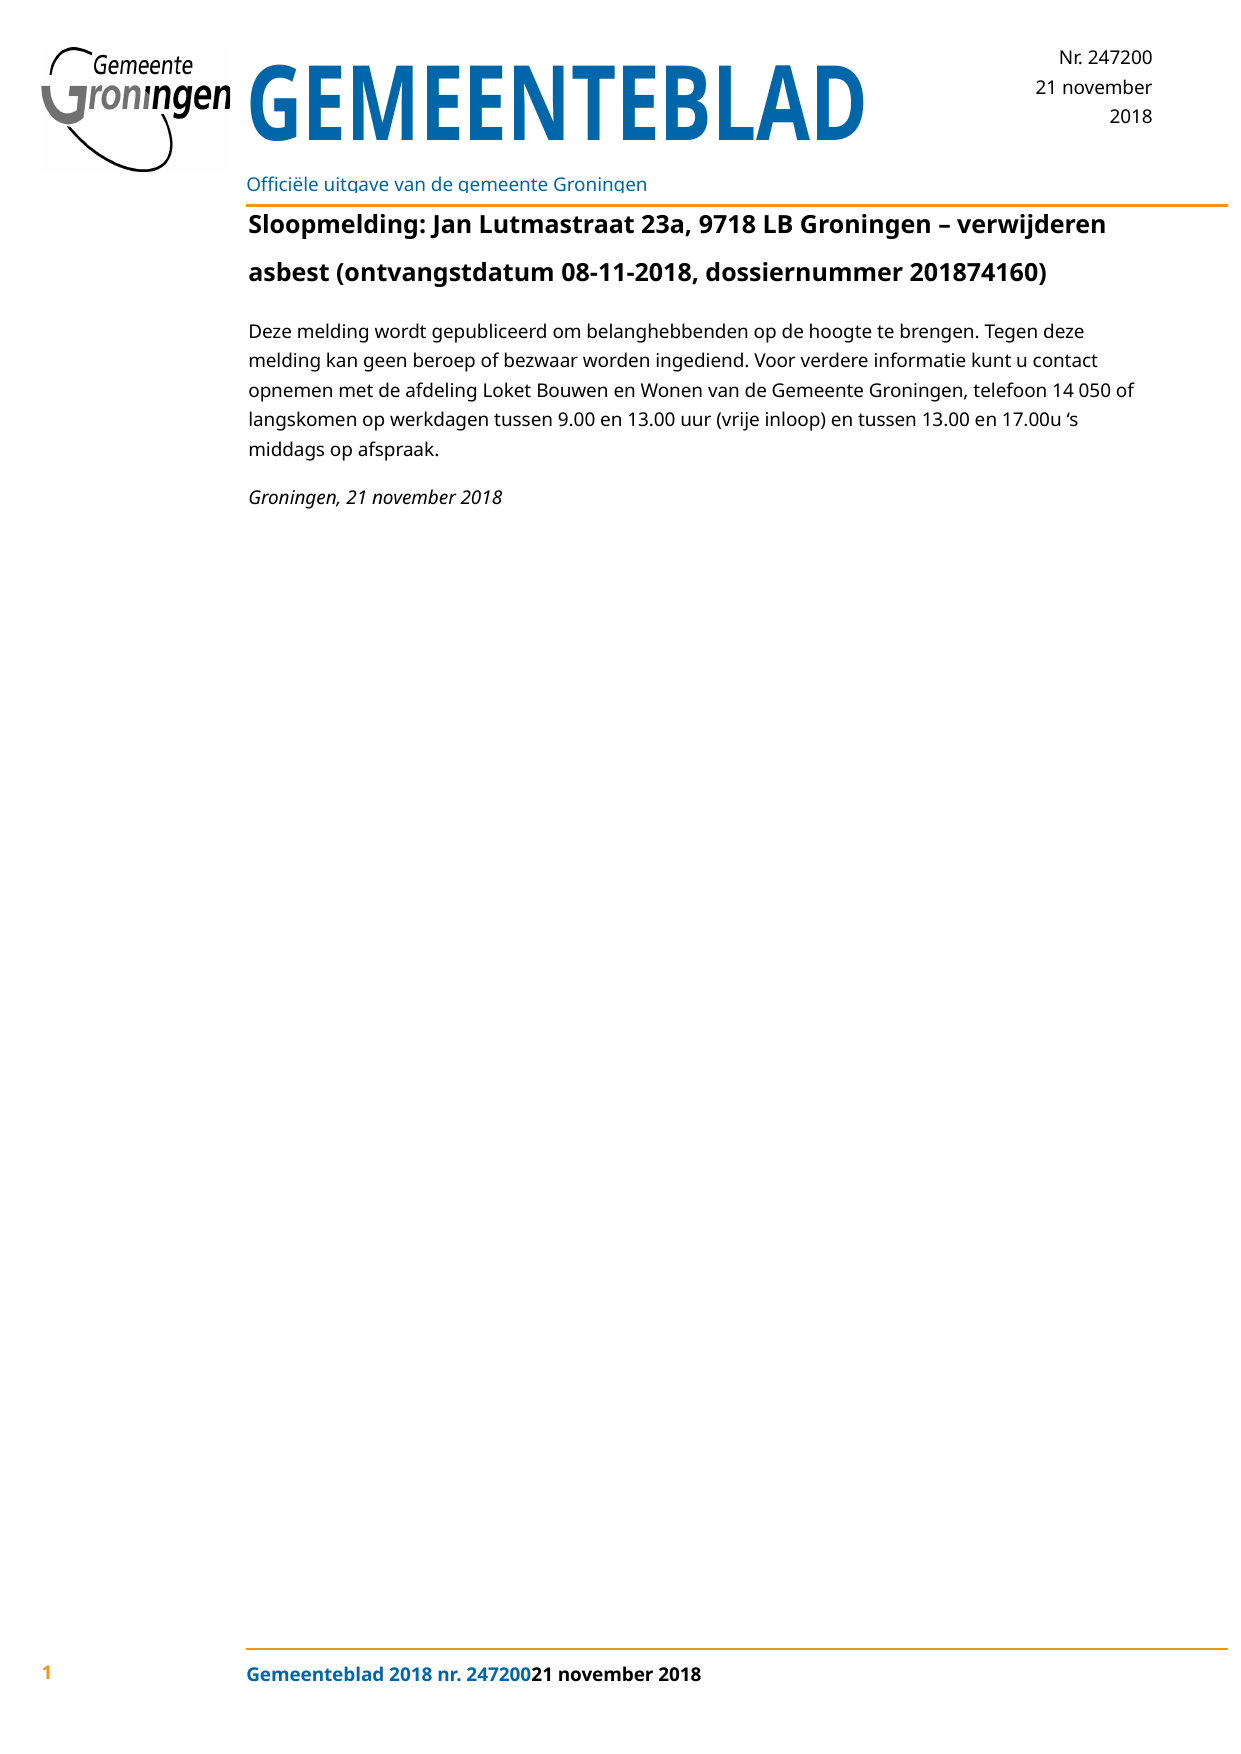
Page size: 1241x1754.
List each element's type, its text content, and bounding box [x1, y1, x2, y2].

text Sloopmelding: Jan Lutmastraat 23a, 9718 LB Groningen – verwijderen asbest (ontvangstdatum 08-11-2018, dossiernummer 201874160) [248, 207, 1152, 288]
text Groningen, 21 november 2018 [248, 484, 1152, 510]
text Deze melding wordt gepubliceerd om belanghebbenden op de hoogte te brengen. Tegen deze melding kan geen beroep of bezwaar worden ingediend. Voor verdere informatie kunt u contact opnemen met de afdeling Loket Bouwen en Wonen van de Gemeente Groningen, telefoon 14 050 of langskomen op werkdagen tussen 9.00 en 13.00 uur (vrije inloop) en tussen 13.00 en 17.00u ‘s middags op afspraak. [248, 318, 1152, 462]
picture [41, 47, 231, 172]
